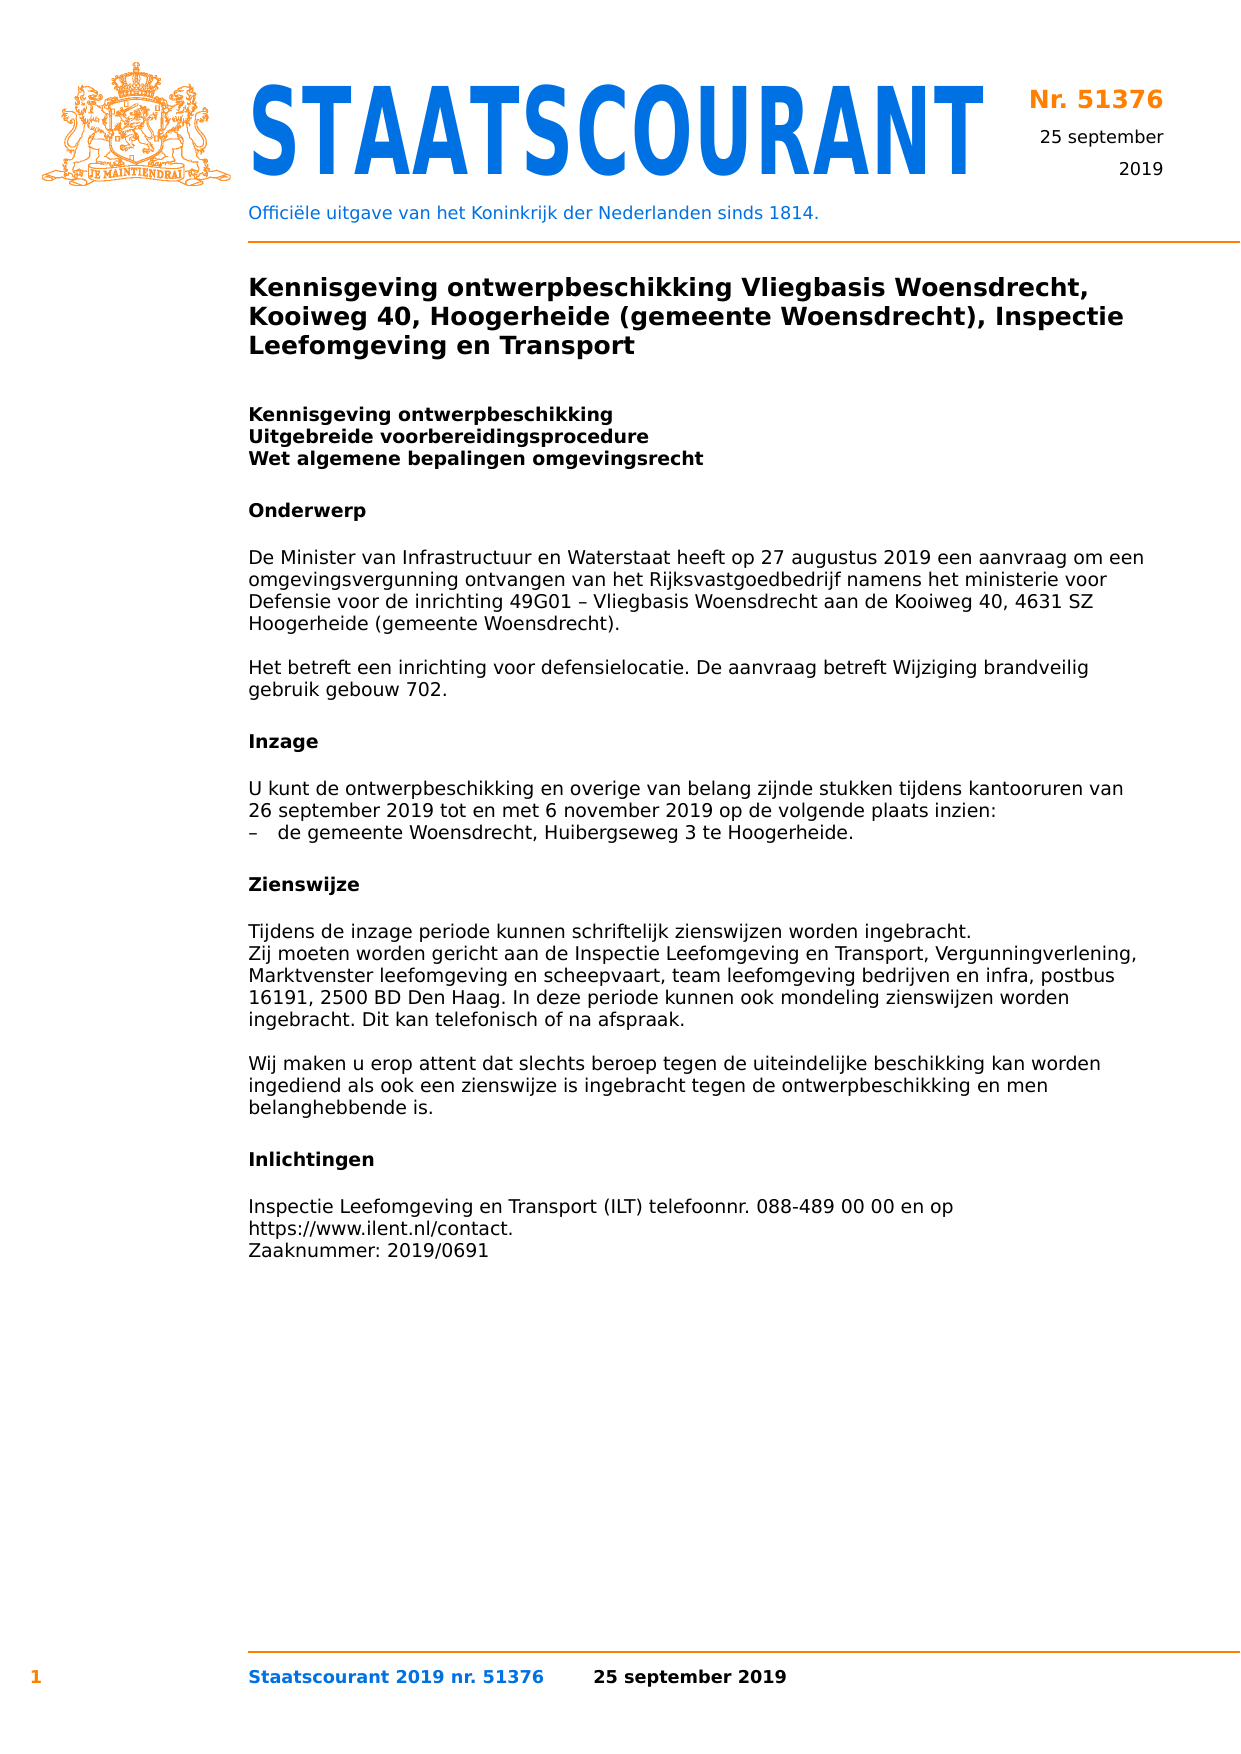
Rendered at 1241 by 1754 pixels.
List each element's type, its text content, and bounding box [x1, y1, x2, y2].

text Zaaknummer: 2019/0691 [248, 1239, 1163, 1261]
text Uitgebreide voorbereidingsprocedure [248, 426, 1163, 448]
text Tijdens de inzage periode kunnen schriftelijk zienswijzen worden ingebracht. [248, 921, 1163, 943]
text De Minister van Infrastructuur en Waterstaat heeft op 27 augustus 2019 een aanvraag om een omgevingsvergunning ontvangen van het Rijksvastgoedbedrijf namens het ministerie voor Defensie voor de inrichting 49G01 – Vliegbasis Woensdrecht aan de Kooiweg 40, 4631 SZ Hoogerheide (gemeente Woensdrecht). [248, 547, 1163, 635]
text Wet algemene bepalingen omgevingsrecht [248, 448, 1163, 470]
table_cell Officiële uitgave van het Koninkrijk der Nederlanden sinds 1814. [248, 203, 1240, 241]
text Inspectie Leefomgeving en Transport (ILT) telefoonnr. 088-489 00 00 en op https://www.ilent.nl/contact. [248, 1196, 1163, 1239]
subtitle Zienswijze [248, 874, 1163, 896]
text Wij maken u erop attent dat slechts beroep tegen de uiteindelijke beschikking kan worden ingediend als ook een zienswijze is ingebracht tegen de ontwerpbeschikking en men belanghebbende is. [248, 1053, 1163, 1118]
text Kennisgeving ontwerpbeschikking [248, 404, 1163, 426]
table_cell 2019 [998, 153, 1240, 203]
table_cell 25 september [998, 121, 1240, 153]
subtitle Inzage [248, 731, 1163, 753]
subtitle Inlichtingen [248, 1148, 1163, 1171]
text U kunt de ontwerpbeschikking en overige van belang zijnde stukken tijdens kantooruren van 26 september 2019 tot en met 6 november 2019 op de volgende plaats inzien: [248, 778, 1163, 822]
text Zij moeten worden gericht aan de Inspectie Leefomgeving en Transport, Vergunningverlening, Marktvenster leefomgeving en scheepvaart, team leefomgeving bedrijven en infra, postbus 16191, 2500 BD Den Haag. In deze periode kunnen ook mondeling zienswijzen worden ingebracht. Dit kan telefonisch of na afspraak. [248, 943, 1163, 1031]
subtitle Kennisgeving ontwerpbeschikking Vliegbasis Woensdrecht, Kooiweg 40, Hoogerheide (gemeente Woensdrecht), Inspectie Leefomgeving en Transport [248, 273, 1163, 361]
subtitle Onderwerp [248, 500, 1163, 522]
picture [41, 62, 231, 186]
text – de gemeente Woensdrecht, Huibergseweg 3 te Hoogerheide. [248, 822, 1163, 844]
table_header Nr. 51376 [998, 62, 1240, 121]
table_header [25, 62, 248, 241]
table_header STAATSCOURANT [248, 62, 998, 203]
text Het betreft een inrichting voor defensielocatie. De aanvraag betreft Wijziging brandveilig gebruik gebouw 702. [248, 657, 1163, 701]
